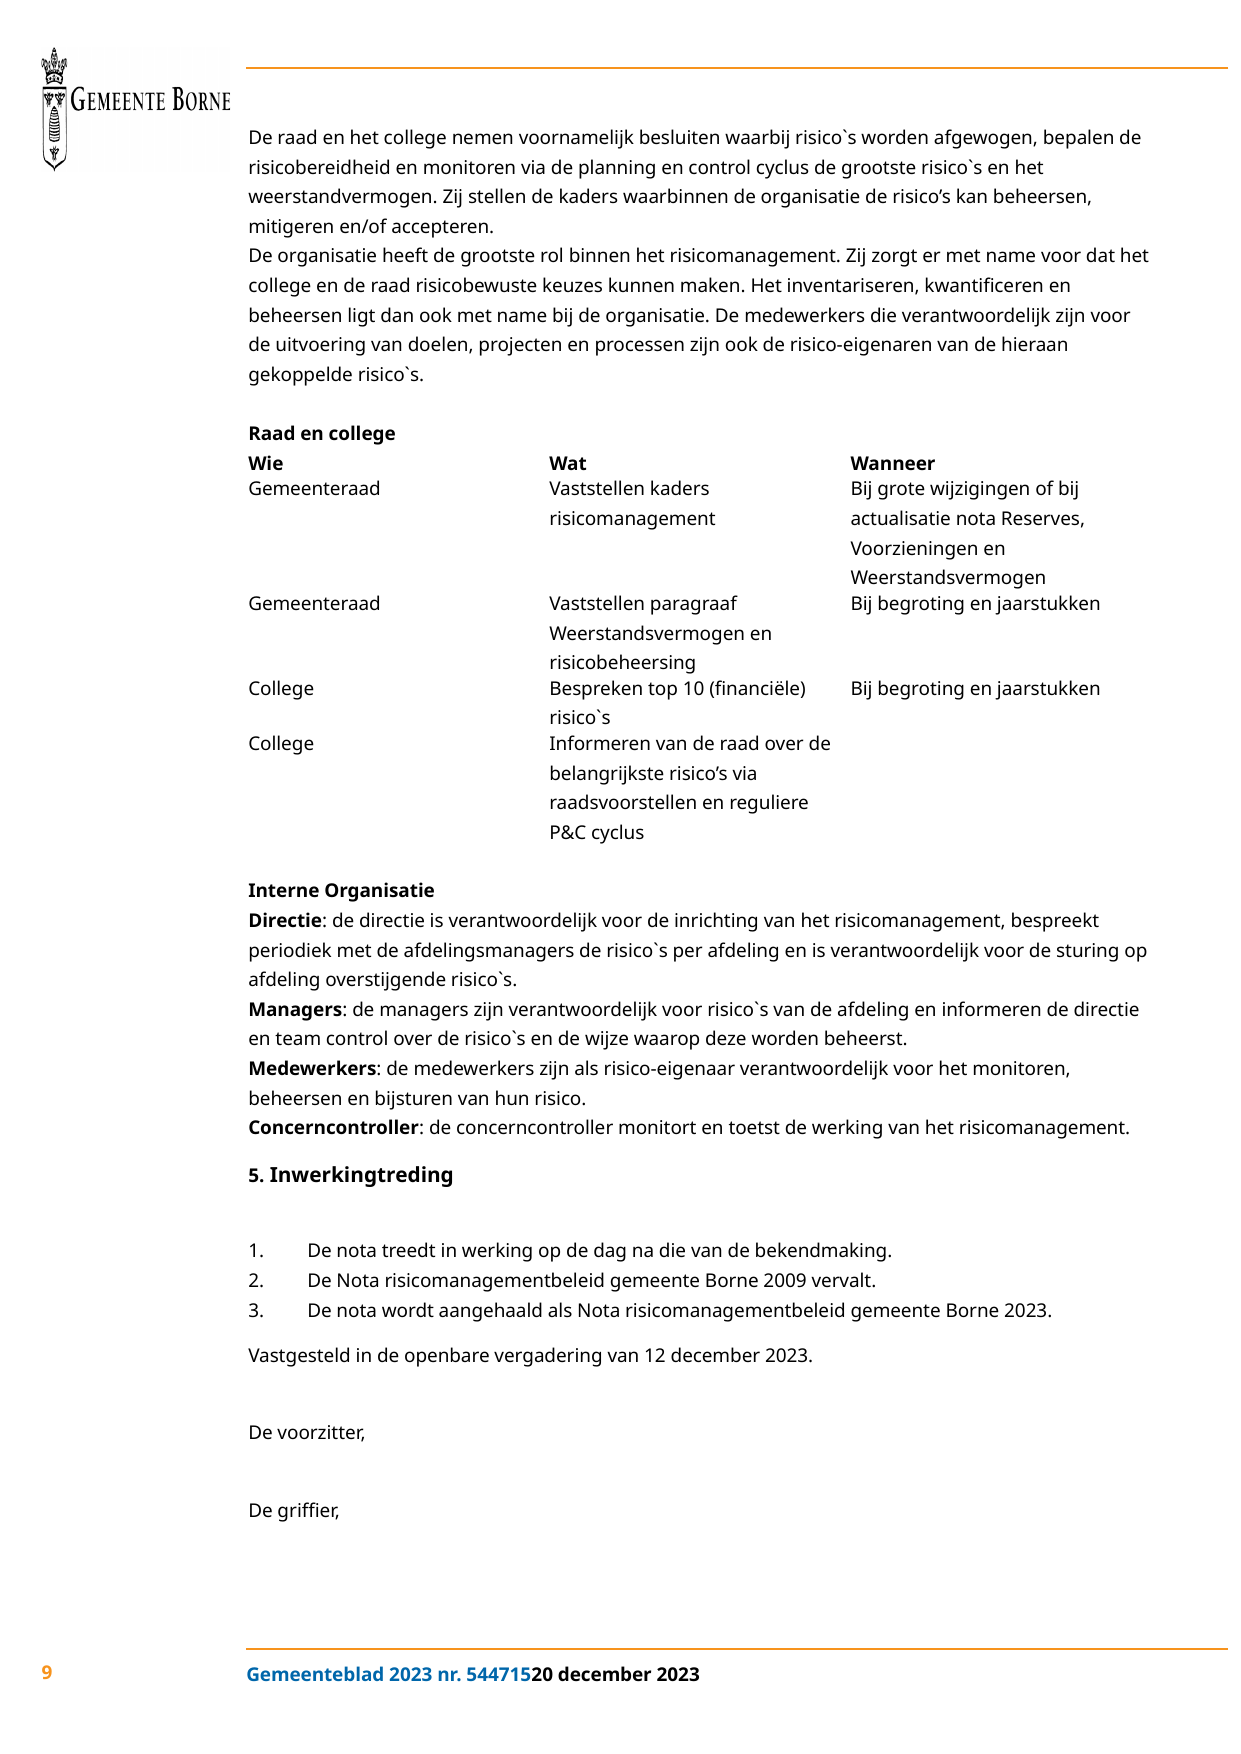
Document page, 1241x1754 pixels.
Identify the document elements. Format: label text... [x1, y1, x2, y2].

table_cell Bij begroting en jaarstukken [850, 590, 1152, 675]
text De voorzitter, [248, 1419, 1152, 1445]
table_cell Vaststellen kaders risicomanagement [549, 476, 850, 590]
table_cell Gemeenteraad [248, 476, 549, 590]
text Interne Organisatie [248, 878, 1152, 903]
picture [41, 47, 231, 172]
text Medewerkers: de medewerkers zijn als risico-eigenaar verantwoordelijk voor het monitoren, beheersen en bijsturen van hun risico. [248, 1055, 1152, 1110]
table_cell Bij grote wijzigingen of bij actualisatie nota Reserves, Voorzieningen en Weerstandsvermogen [850, 476, 1152, 590]
text Directie: de directie is verantwoordelijk voor de inrichting van het risicomanagement, bespreekt periodiek met de afdelingsmanagers de risico`s per afdeling en is verantwoordelijk voor de sturing op afdeling overstijgende risico`s. [248, 907, 1152, 992]
table_header Wie [248, 450, 549, 476]
table_cell Informeren van de raad over de belangrijkste risico’s via raadsvoorstellen en reguliere P&C cyclus [549, 730, 850, 845]
text De griffier, [248, 1497, 1152, 1522]
table_cell College [248, 675, 549, 730]
table_cell Bij begroting en jaarstukken [850, 675, 1152, 730]
table_cell Vaststellen paragraaf Weerstandsvermogen en risicobeheersing [549, 590, 850, 675]
table_cell Bespreken top 10 (financiële) risico`s [549, 675, 850, 730]
text 5. Inwerkingtreding [248, 1160, 1152, 1188]
text Managers: de managers zijn verantwoordelijk voor risico`s van de afdeling en informeren de directie en team control over de risico`s en de wijze waarop deze worden beheerst. [248, 996, 1152, 1051]
text De raad en het college nemen voornamelijk besluiten waarbij risico`s worden afgewogen, bepalen de risicobereidheid en monitoren via de planning en control cyclus de grootste risico`s en het weerstandvermogen. Zij stellen de kaders waarbinnen de organisatie de risico’s kan beheersen, mitigeren en/of accepteren. [248, 124, 1152, 239]
text Raad en college [248, 420, 1152, 446]
text De organisatie heeft de grootste rol binnen het risicomanagement. Zij zorgt er met name voor dat het college en de raad risicobewuste keuzes kunnen maken. Het inventariseren, kwantificeren en beheersen ligt dan ook met name bij de organisatie. De medewerkers die verantwoordelijk zijn voor de uitvoering van doelen, projecten en processen zijn ook de risico-eigenaren van de hieraan gekoppelde risico`s. [248, 243, 1152, 387]
table_cell [850, 730, 1152, 845]
table_cell Gemeenteraad [248, 590, 549, 675]
text Vastgesteld in de openbare vergadering van 12 december 2023. [248, 1342, 1152, 1368]
table_header Wanneer [850, 450, 1152, 476]
table_cell College [248, 730, 549, 845]
text Concerncontroller: de concerncontroller monitort en toetst de werking van het risicomanagement. [248, 1114, 1152, 1140]
list De Nota risicomanagementbeleid gemeente Borne 2009 vervalt. [248, 1267, 1152, 1293]
list De nota treedt in werking op de dag na die van de bekendmaking. [248, 1238, 1152, 1263]
table_header Wat [549, 450, 850, 476]
list De nota wordt aangehaald als Nota risicomanagementbeleid gemeente Borne 2023. [248, 1297, 1152, 1322]
